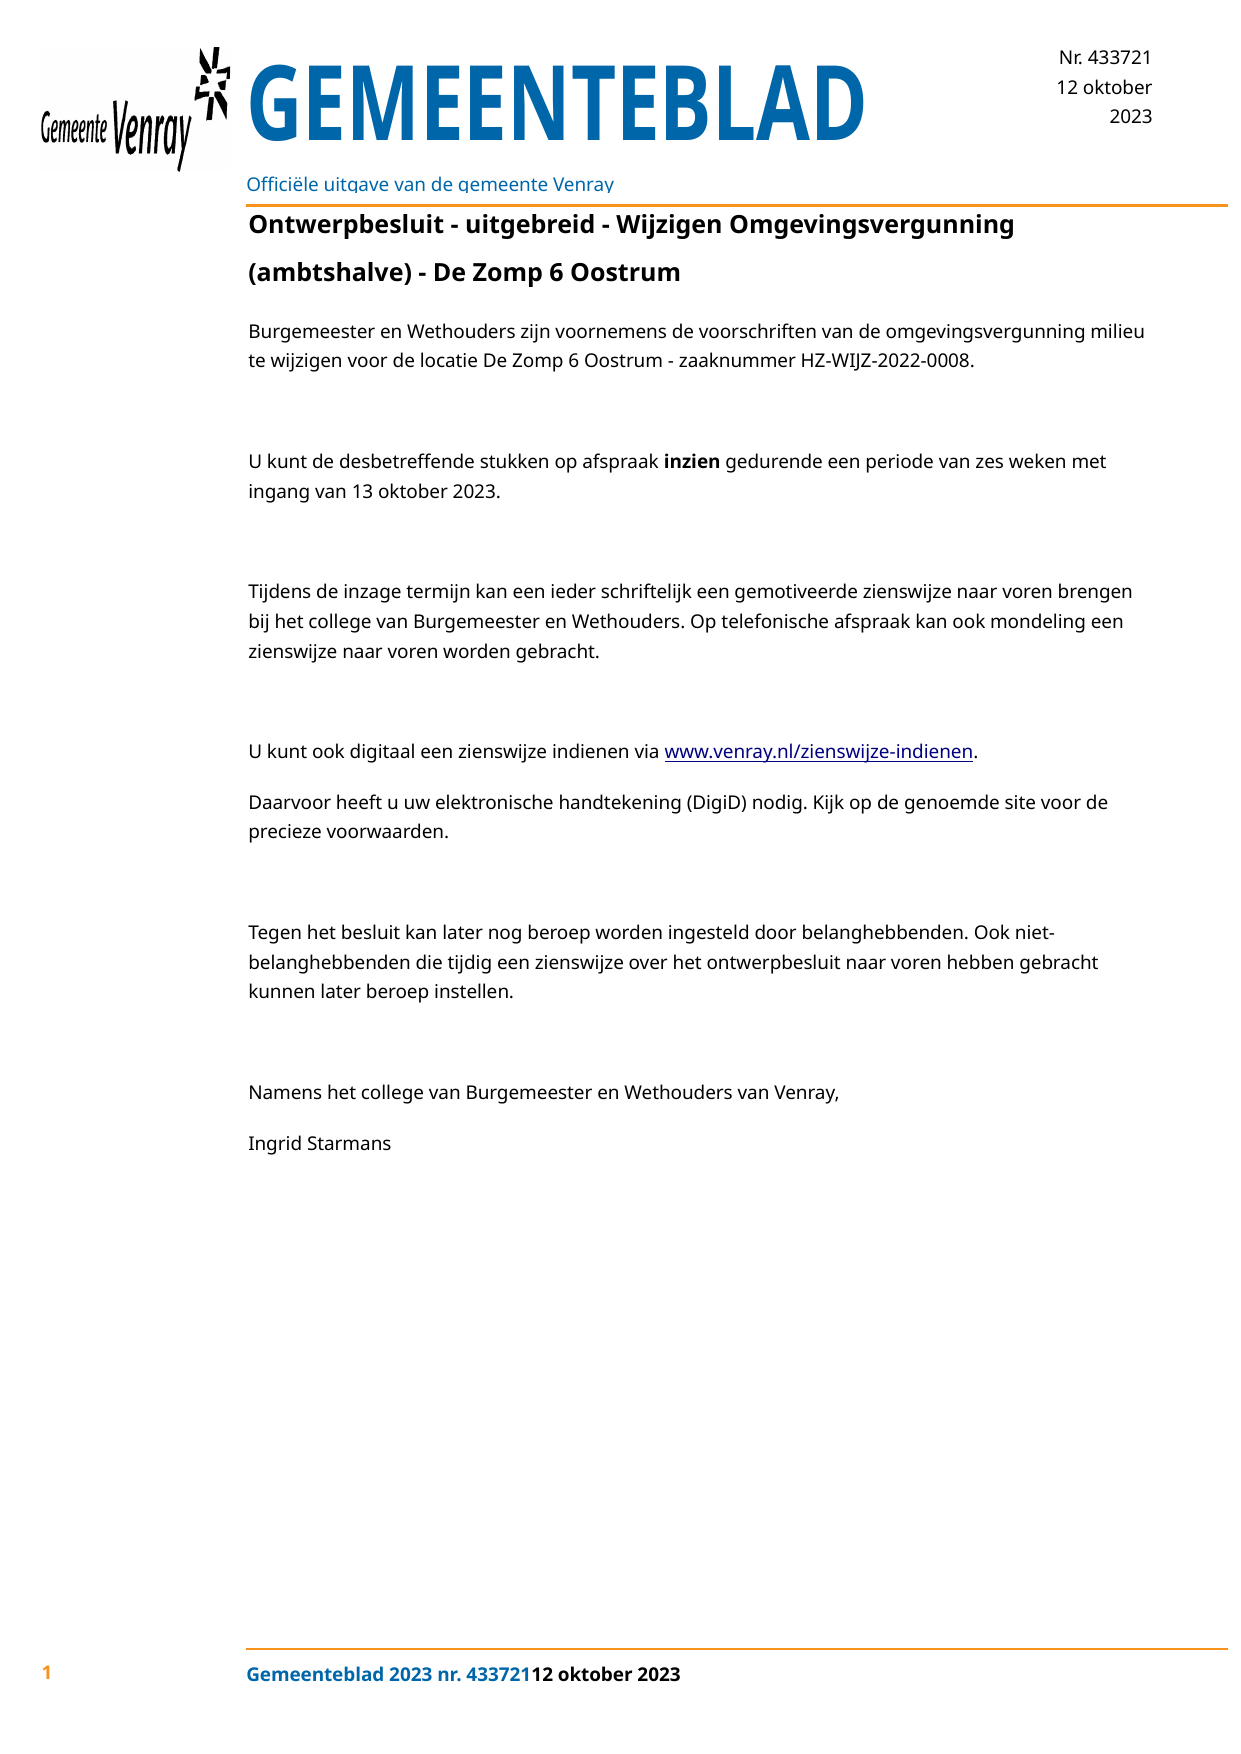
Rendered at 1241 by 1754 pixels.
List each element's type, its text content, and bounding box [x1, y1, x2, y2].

text Tijdens de inzage termijn kan een ieder schriftelijk een gemotiveerde zienswijze naar voren brengen bij het college van Burgemeester en Wethouders. Op telefonische afspraak kan ook mondeling een zienswijze naar voren worden gebracht. [248, 579, 1152, 664]
text Daarvoor heeft u uw elektronische handtekening (DigiD) nodig. Kijk op de genoemde site voor de precieze voorwaarden. [248, 789, 1152, 844]
text Namens het college van Burgemeester en Wethouders van Venray, [248, 1079, 1152, 1105]
picture [41, 47, 231, 172]
text Ingrid Starmans [248, 1130, 1152, 1156]
text Tegen het besluit kan later nog beroep worden ingesteld door belanghebbenden. Ook niet-belanghebbenden die tijdig een zienswijze over het ontwerpbesluit naar voren hebben gebracht kunnen later beroep instellen. [248, 919, 1152, 1004]
text U kunt ook digitaal een zienswijze indienen via www.venray.nl/zienswijze-indienen. [248, 739, 1152, 764]
text U kunt de desbetreffende stukken op afspraak inzien gedurende een periode van zes weken met ingang van 13 oktober 2023. [248, 448, 1152, 504]
text Ontwerpbesluit - uitgebreid - Wijzigen Omgevingsvergunning (ambtshalve) - De Zomp 6 Oostrum [248, 207, 1152, 288]
text Burgemeester en Wethouders zijn voornemens de voorschriften van de omgevingsvergunning milieu te wijzigen voor de locatie De Zomp 6 Oostrum - zaaknummer HZ-WIJZ-2022-0008. [248, 318, 1152, 373]
